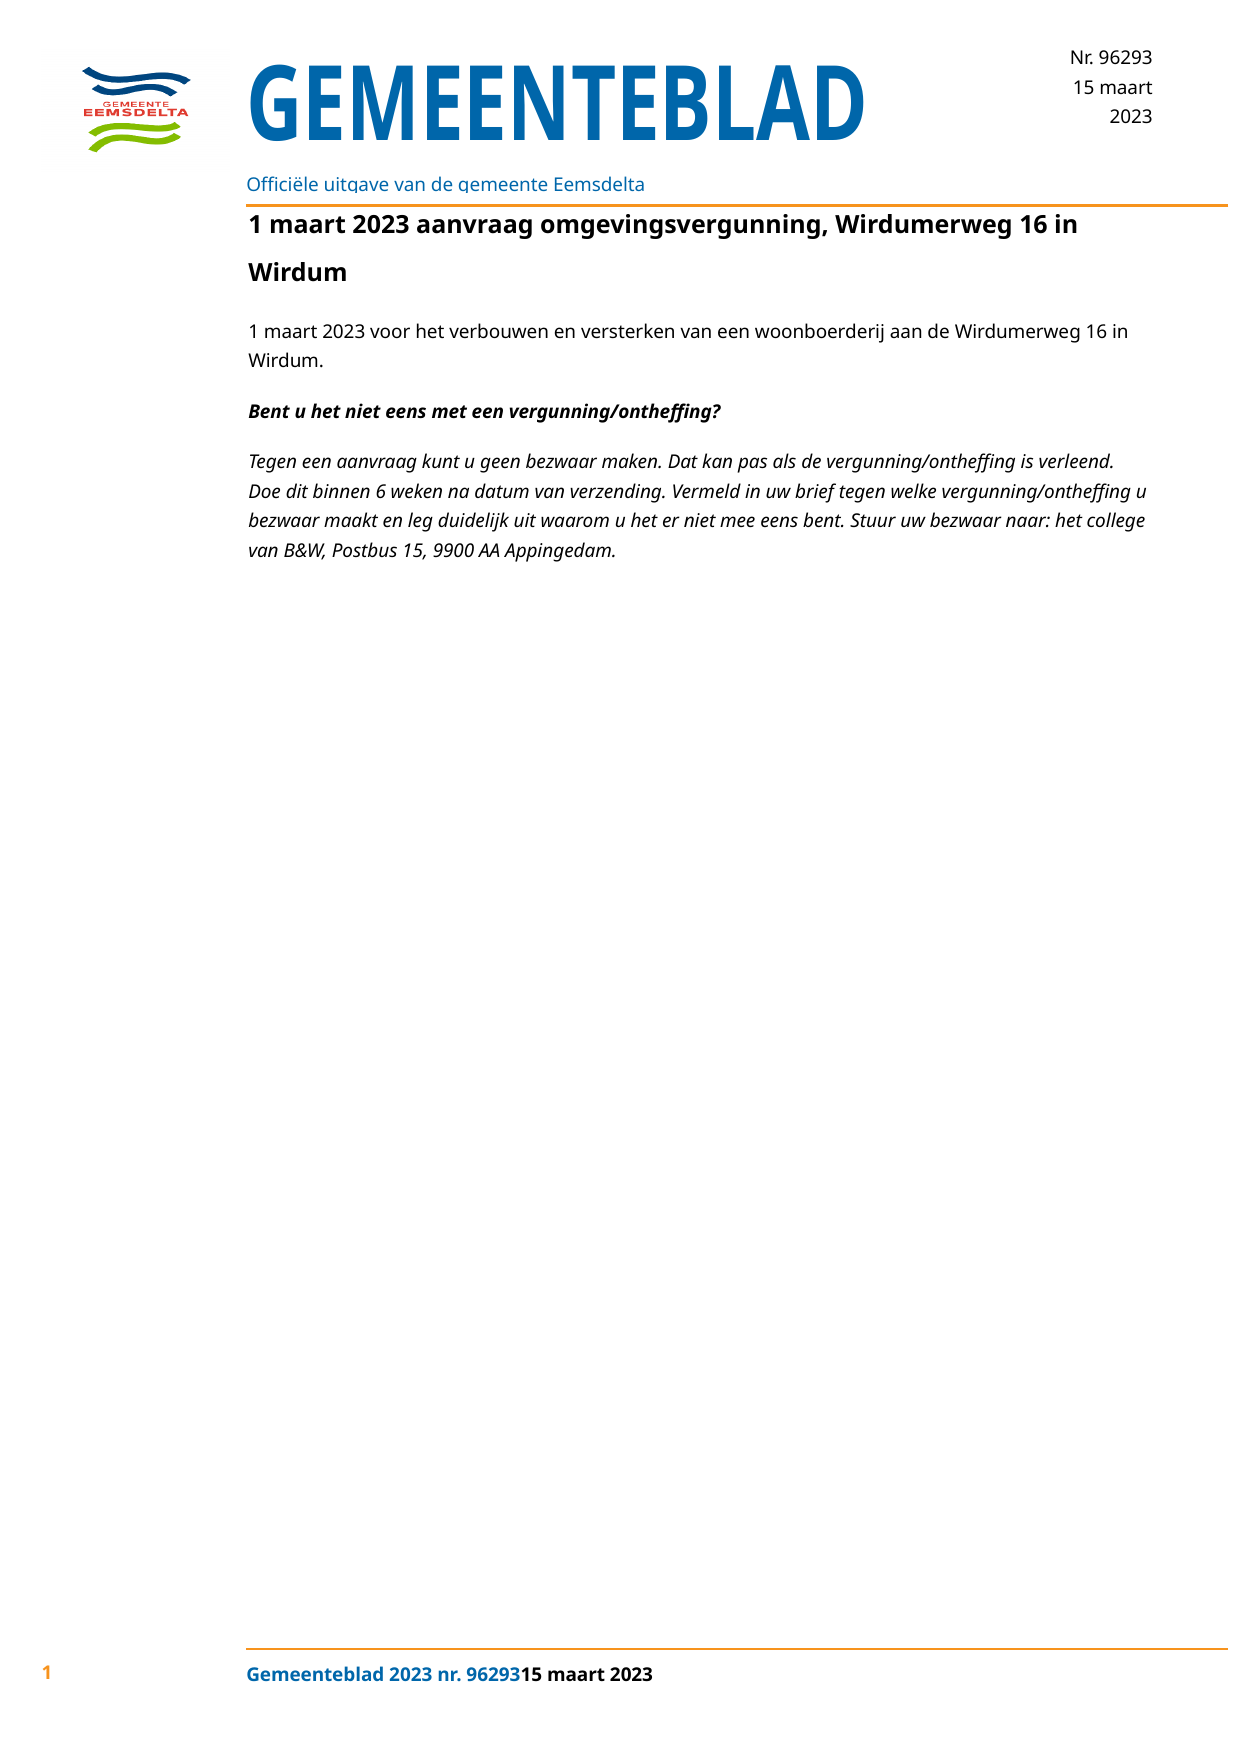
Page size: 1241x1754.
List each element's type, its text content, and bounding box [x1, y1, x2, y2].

text 1 maart 2023 voor het verbouwen en versterken van een woonboerderij aan de Wirdumerweg 16 in Wirdum. [248, 318, 1152, 373]
text Bent u het niet eens met een vergunning/ontheffing? [248, 398, 1152, 424]
text Tegen een aanvraag kunt u geen bezwaar maken. Dat kan pas als de vergunning/ontheffing is verleend. Doe dit binnen 6 weken na datum van verzending. Vermeld in uw brief tegen welke vergunning/ontheffing u bezwaar maakt en leg duidelijk uit waarom u het er niet mee eens bent. Stuur uw bezwaar naar: het college van B&W, Postbus 15, 9900 AA Appingedam. [248, 448, 1152, 563]
picture [41, 47, 231, 172]
text 1 maart 2023 aanvraag omgevingsvergunning, Wirdumerweg 16 in Wirdum [248, 207, 1152, 288]
